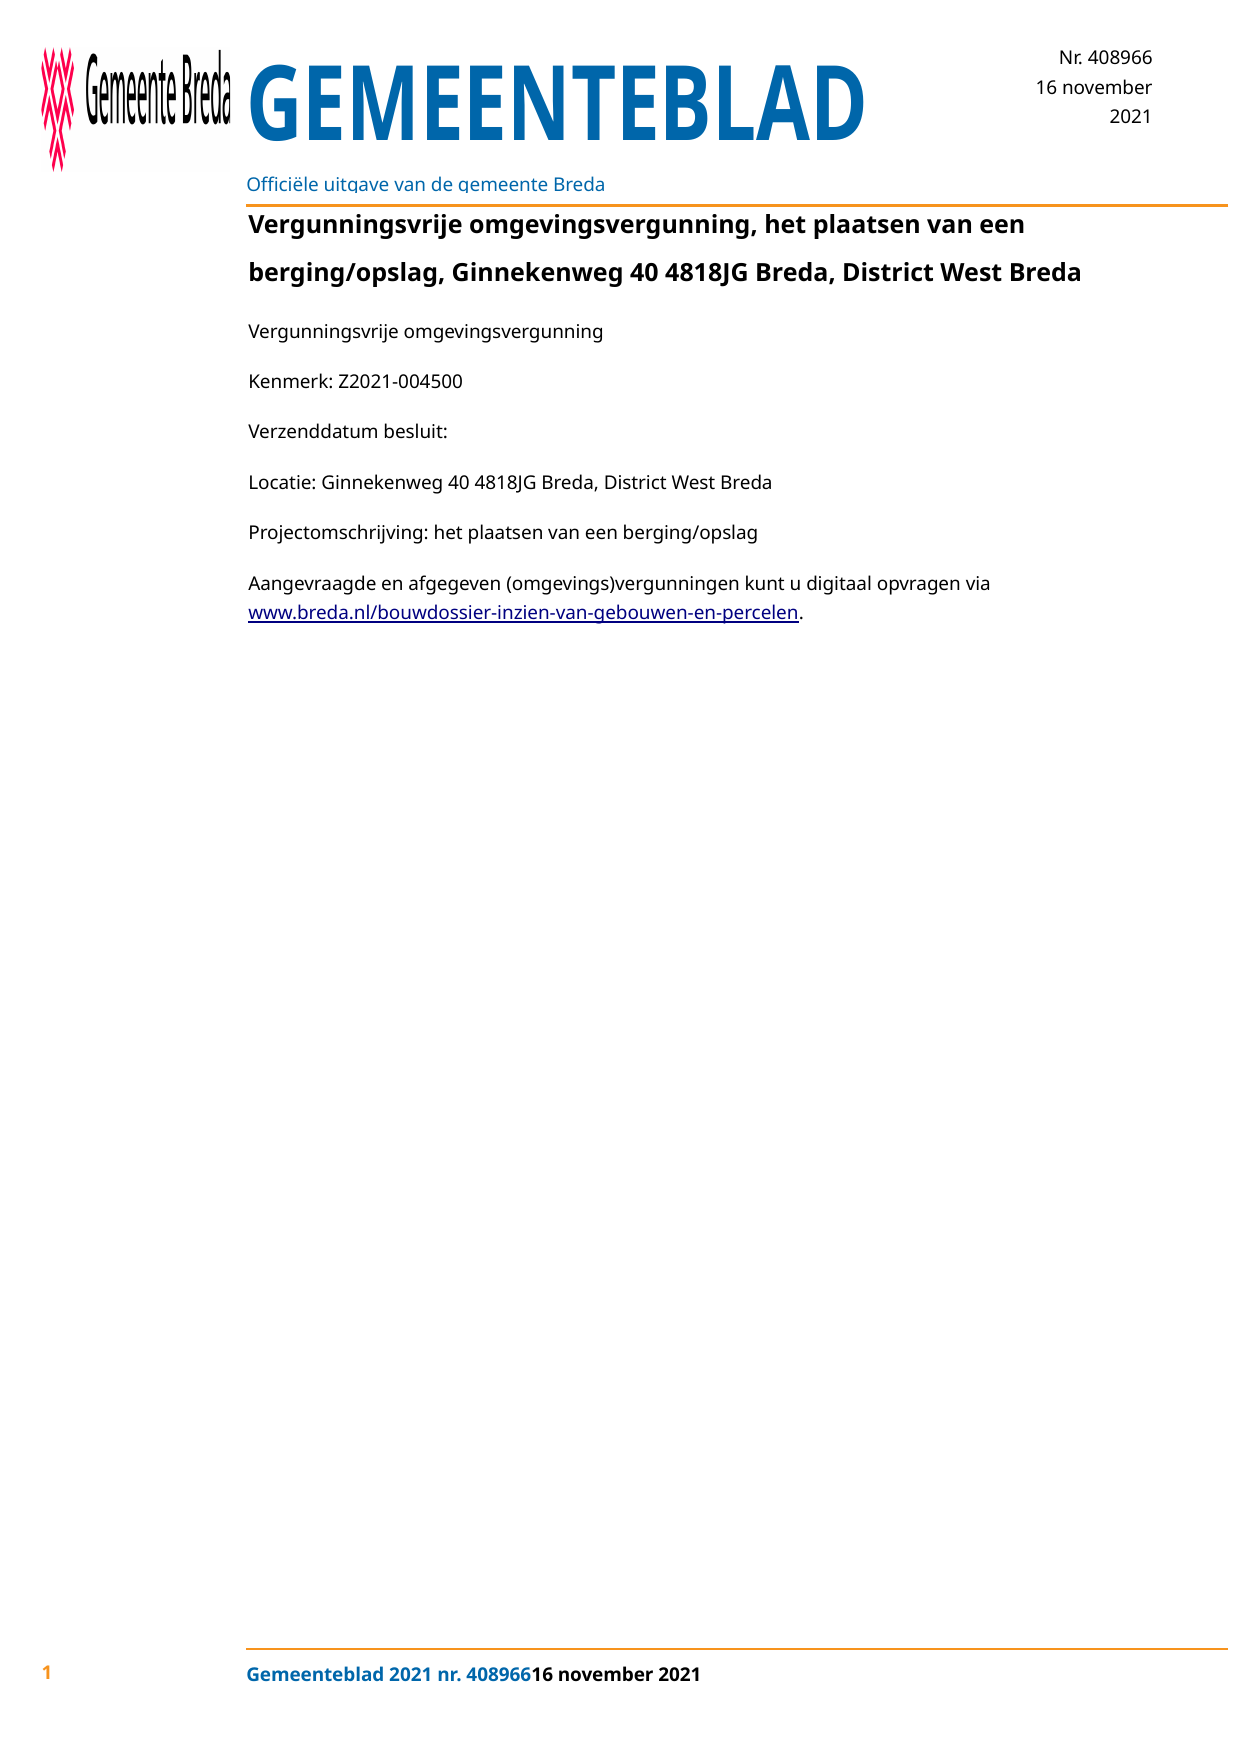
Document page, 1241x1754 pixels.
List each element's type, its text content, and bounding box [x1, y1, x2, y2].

text Vergunningsvrije omgevingsvergunning, het plaatsen van een berging/opslag, Ginnekenweg 40 4818JG Breda, District West Breda [248, 207, 1152, 288]
picture [41, 47, 231, 172]
text Aangevraagde en afgegeven (omgevings)vergunningen kunt u digitaal opvragen via www.breda.nl/bouwdossier-inzien-van-gebouwen-en-percelen. [248, 570, 1152, 625]
text Projectomschrijving: het plaatsen van een berging/opslag [248, 519, 1152, 545]
text Vergunningsvrije omgevingsvergunning [248, 318, 1152, 344]
text Kenmerk: Z2021-004500 [248, 368, 1152, 394]
text Locatie: Ginnekenweg 40 4818JG Breda, District West Breda [248, 469, 1152, 495]
text Verzenddatum besluit: [248, 419, 1152, 444]
